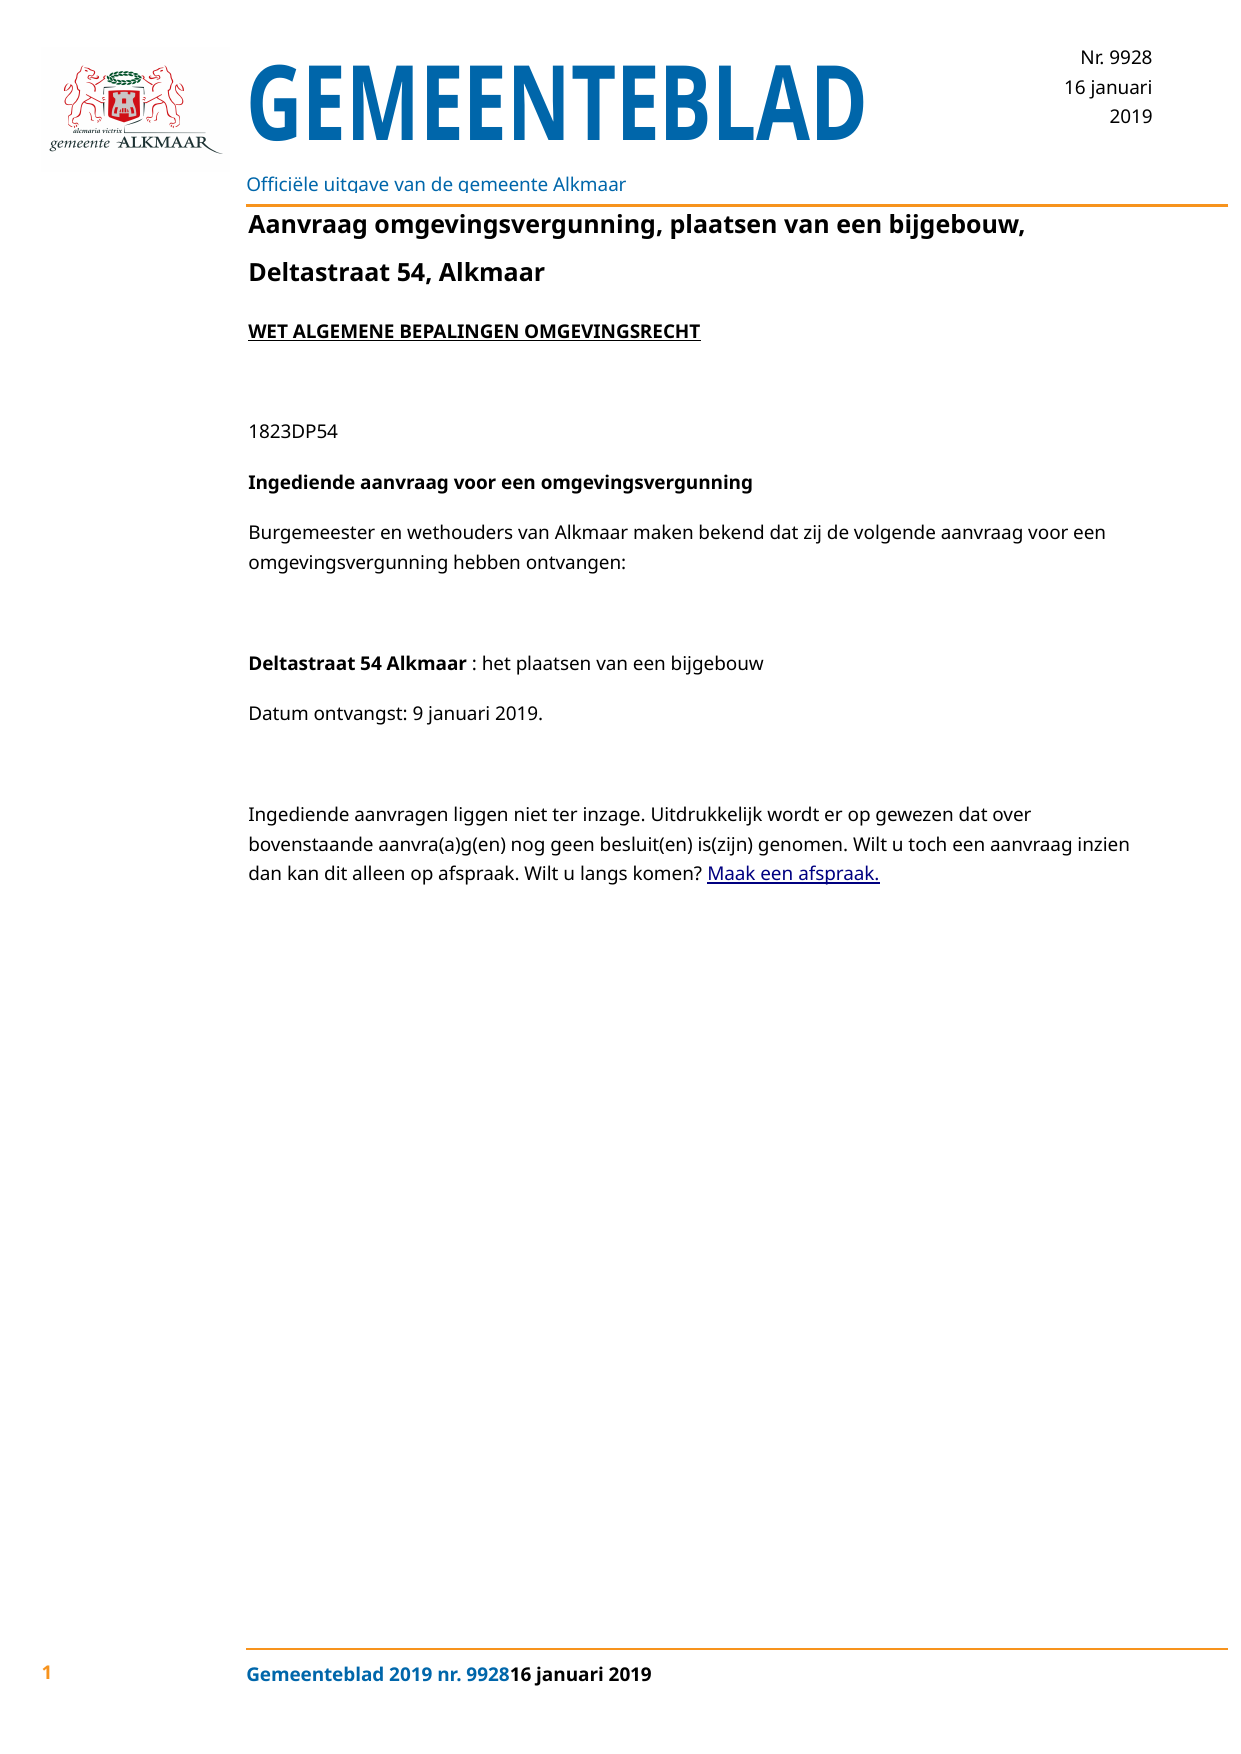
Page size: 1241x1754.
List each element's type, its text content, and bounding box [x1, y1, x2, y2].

text Aanvraag omgevingsvergunning, plaatsen van een bijgebouw, Deltastraat 54, Alkmaar [248, 207, 1152, 288]
text 1823DP54 [248, 419, 1152, 444]
text Ingediende aanvragen liggen niet ter inzage. Uitdrukkelijk wordt er op gewezen dat over bovenstaande aanvra(a)g(en) nog geen besluit(en) is(zijn) genomen. Wilt u toch een aanvraag inzien dan kan dit alleen op afspraak. Wilt u langs komen? Maak een afspraak. [248, 801, 1152, 886]
text Ingediende aanvraag voor een omgevingsvergunning [248, 469, 1152, 495]
picture [41, 47, 231, 172]
text WET ALGEMENE BEPALINGEN OMGEVINGSRECHT [248, 318, 1152, 344]
text Burgemeester en wethouders van Alkmaar maken bekend dat zij de volgende aanvraag voor een omgevingsvergunning hebben ontvangen: [248, 519, 1152, 575]
text Deltastraat 54 Alkmaar : het plaatsen van een bijgebouw [248, 650, 1152, 676]
text Datum ontvangst: 9 januari 2019. [248, 700, 1152, 726]
